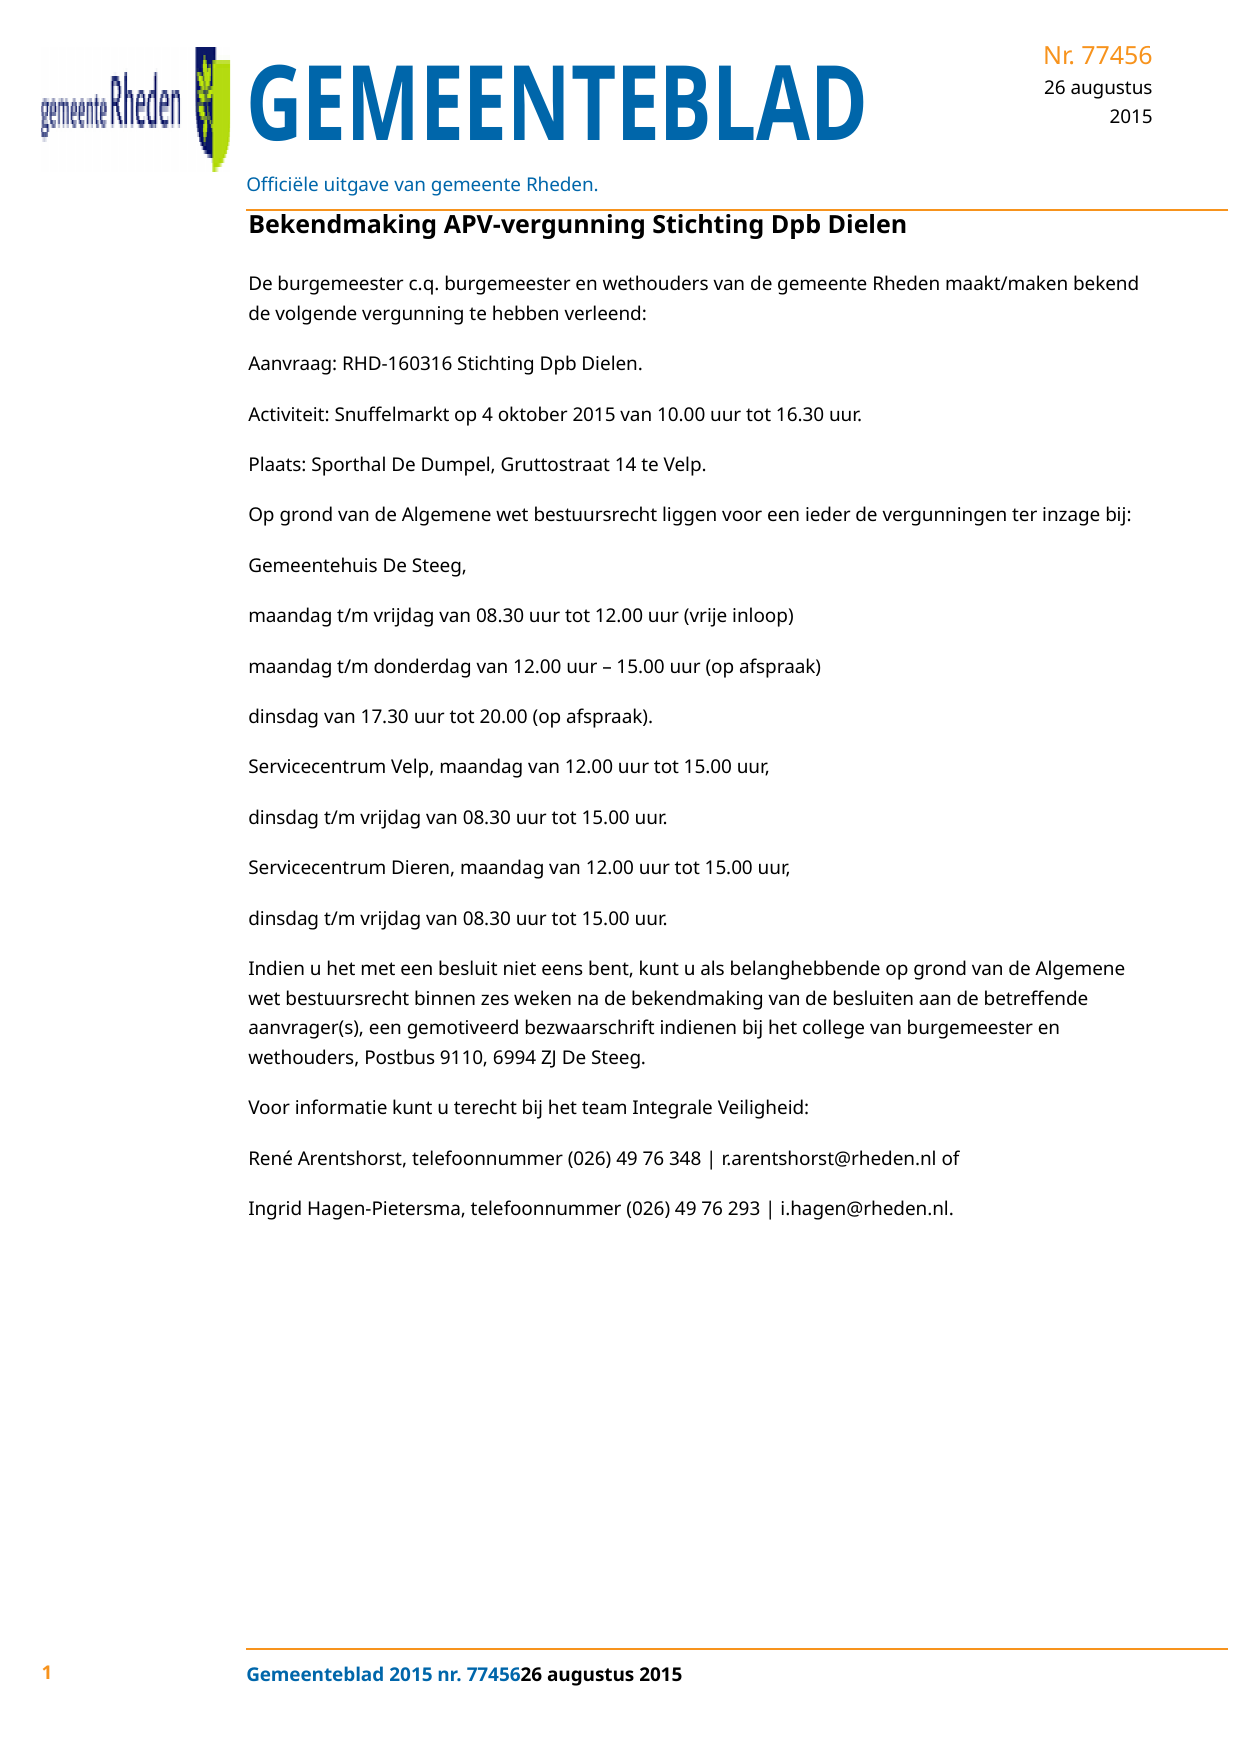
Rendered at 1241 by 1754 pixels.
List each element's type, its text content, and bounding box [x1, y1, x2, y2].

text Voor informatie kunt u terecht bij het team Integrale Veiligheid: [248, 1094, 1152, 1120]
text maandag t/m donderdag van 12.00 uur – 15.00 uur (op afspraak) [248, 653, 1152, 678]
text Aanvraag: RHD-160316 Stichting Dpb Dielen. [248, 350, 1152, 376]
text maandag t/m vrijdag van 08.30 uur tot 12.00 uur (vrije inloop) [248, 602, 1152, 628]
text Servicecentrum Velp, maandag van 12.00 uur tot 15.00 uur, [248, 754, 1152, 779]
text dinsdag t/m vrijdag van 08.30 uur tot 15.00 uur. [248, 905, 1152, 931]
text Plaats: Sporthal De Dumpel, Gruttostraat 14 te Velp. [248, 451, 1152, 477]
text Activiteit: Snuffelmarkt op 4 oktober 2015 van 10.00 uur tot 16.30 uur. [248, 401, 1152, 426]
text Servicecentrum Dieren, maandag van 12.00 uur tot 15.00 uur, [248, 854, 1152, 880]
text René Arentshorst, telefoonnummer (026) 49 76 348 | r.arentshorst@rheden.nl of [248, 1145, 1152, 1171]
text De burgemeester c.q. burgemeester en wethouders van de gemeente Rheden maakt/maken bekend de volgende vergunning te hebben verleend: [248, 270, 1152, 326]
text Op grond van de Algemene wet bestuursrecht liggen voor een ieder de vergunningen ter inzage bij: [248, 502, 1152, 527]
text Ingrid Hagen-Pietersma, telefoonnummer (026) 49 76 293 | i.hagen@rheden.nl. [248, 1195, 1152, 1221]
text Gemeentehuis De Steeg, [248, 552, 1152, 578]
text dinsdag van 17.30 uur tot 20.00 (op afspraak). [248, 703, 1152, 729]
text Indien u het met een besluit niet eens bent, kunt u als belanghebbende op grond van de Algemene wet bestuursrecht binnen zes weken na de bekendmaking van de besluiten aan de betreffende aanvrager(s), een gemotiveerd bezwaarschrift indienen bij het college van burgemeester en wethouders, Postbus 9110, 6994 ZJ De Steeg. [248, 955, 1152, 1070]
picture [41, 47, 231, 172]
text Bekendmaking APV-vergunning Stichting Dpb Dielen [248, 211, 1152, 241]
text dinsdag t/m vrijdag van 08.30 uur tot 15.00 uur. [248, 804, 1152, 830]
